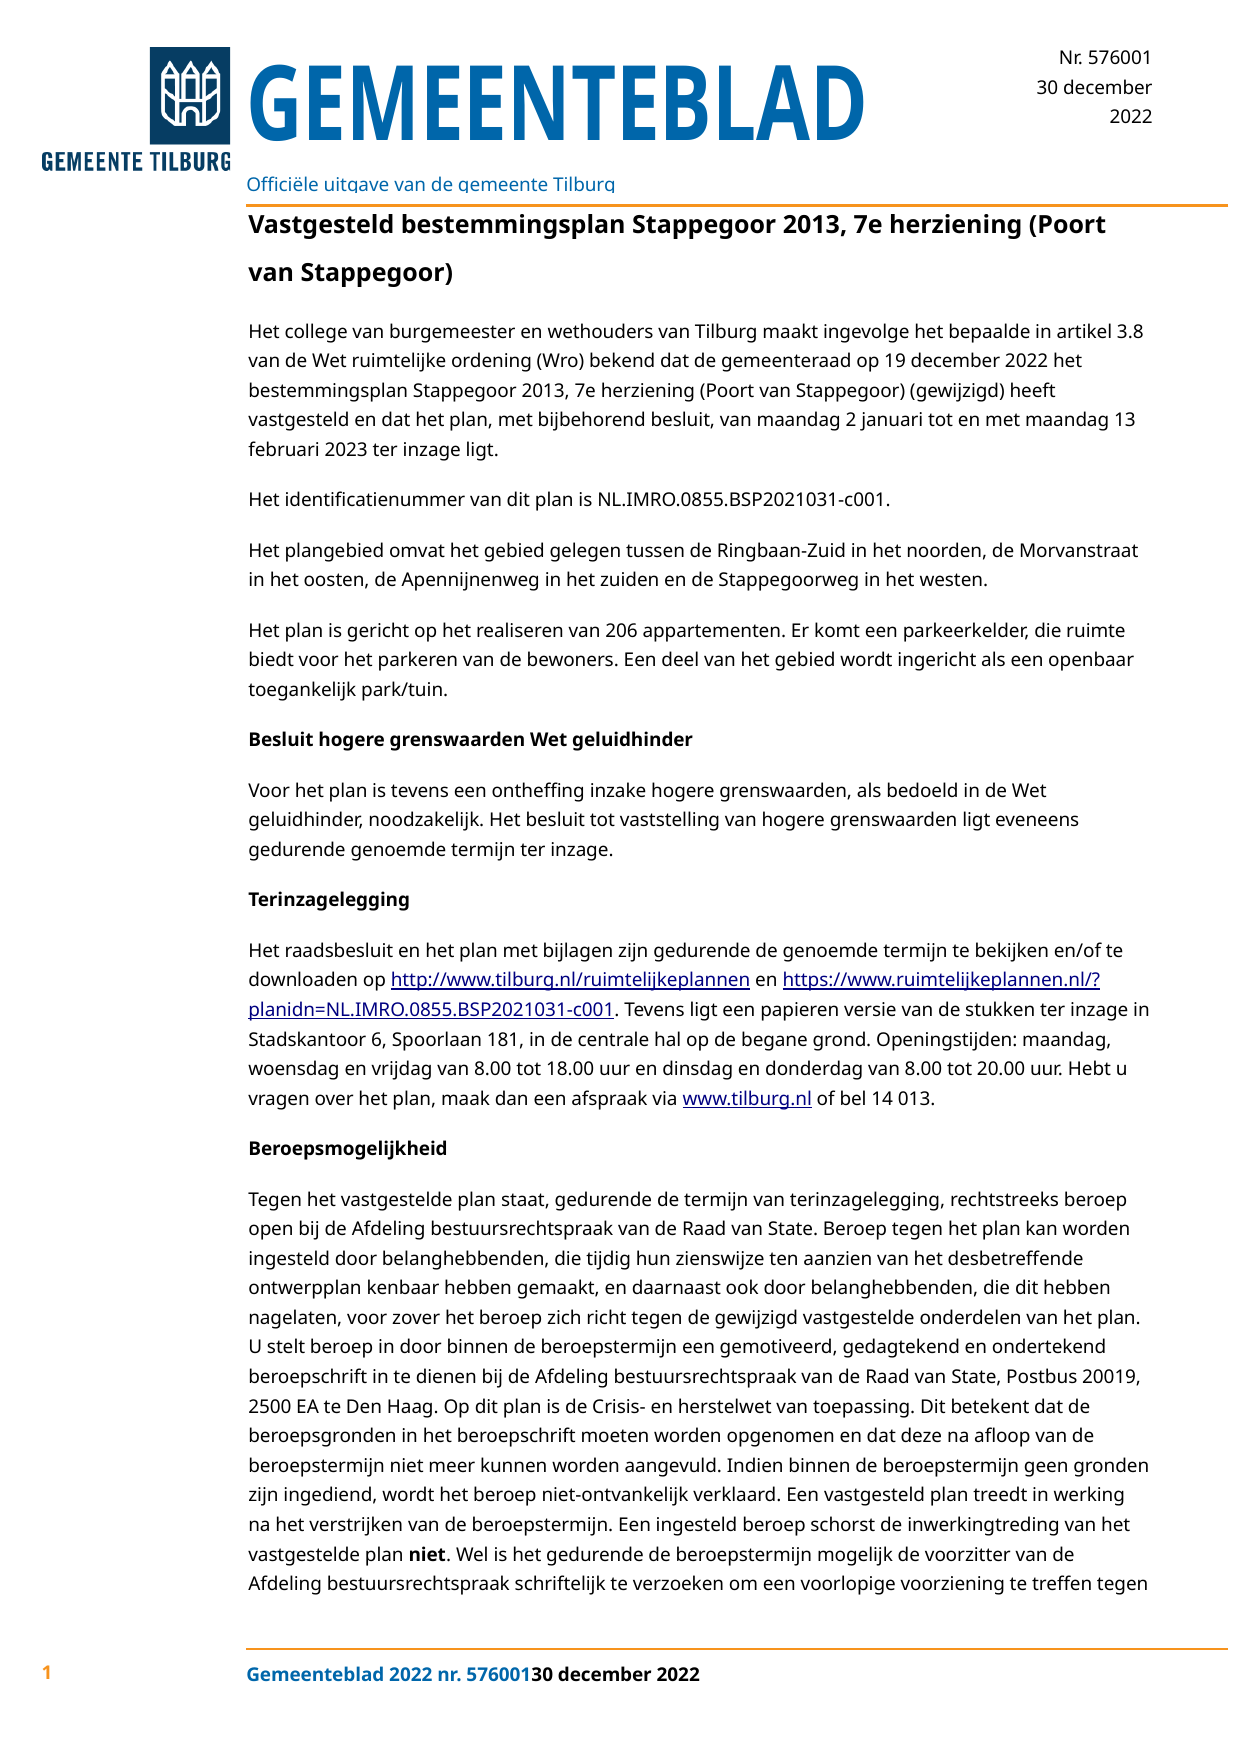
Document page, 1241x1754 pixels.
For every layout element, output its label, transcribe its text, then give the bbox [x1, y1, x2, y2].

text Tegen het vastgestelde plan staat, gedurende de termijn van terinzagelegging, rechtstreeks beroep open bij de Afdeling bestuursrechtspraak van de Raad van State. Beroep tegen het plan kan worden ingesteld door belanghebbenden, die tijdig hun zienswijze ten aanzien van het desbetreffende ontwerpplan kenbaar hebben gemaakt, en daarnaast ook door belanghebbenden, die dit hebben nagelaten, voor zover het beroep zich richt tegen de gewijzigd vastgestelde onderdelen van het plan. U stelt beroep in door binnen de beroepstermijn een gemotiveerd, gedagtekend en ondertekend beroepschrift in te dienen bij de Afdeling bestuursrechtspraak van de Raad van State, Postbus 20019, 2500 EA te Den Haag. Op dit plan is de Crisis- en herstelwet van toepassing. Dit betekent dat de beroepsgronden in het beroepschrift moeten worden opgenomen en dat deze na afloop van de beroepstermijn niet meer kunnen worden aangevuld. Indien binnen de beroepstermijn geen gronden zijn ingediend, wordt het beroep niet-ontvankelijk verklaard. Een vastgesteld plan treedt in werking na het verstrijken van de beroepstermijn. Een ingesteld beroep schorst de inwerkingtreding van het vastgestelde plan niet. Wel is het gedurende de beroepstermijn mogelijk de voorzitter van de Afdeling bestuursrechtspraak schriftelijk te verzoeken om een voorlopige voorziening te treffen tegen [248, 1186, 1152, 1596]
text Het college van burgemeester en wethouders van Tilburg maakt ingevolge het bepaalde in artikel 3.8 van de Wet ruimtelijke ordening (Wro) bekend dat de gemeenteraad op 19 december 2022 het bestemmingsplan Stappegoor 2013, 7e herziening (Poort van Stappegoor) (gewijzigd) heeft vastgesteld en dat het plan, met bijbehorend besluit, van maandag 2 januari tot en met maandag 13 februari 2023 ter inzage ligt. [248, 318, 1152, 462]
text Terinzagelegging [248, 887, 1152, 912]
text Het plangebied omvat het gebied gelegen tussen de Ringbaan-Zuid in het noorden, de Morvanstraat in het oosten, de Apennijnenweg in het zuiden en de Stappegoorweg in het westen. [248, 537, 1152, 592]
picture [41, 47, 231, 172]
text Het plan is gericht op het realiseren van 206 appartementen. Er komt een parkeerkelder, die ruimte biedt voor het parkeren van de bewoners. Een deel van het gebied wordt ingericht als een openbaar toegankelijk park/tuin. [248, 617, 1152, 702]
text Beroepsmogelijkheid [248, 1135, 1152, 1161]
text Voor het plan is tevens een ontheffing inzake hogere grenswaarden, als bedoeld in de Wet geluidhinder, noodzakelijk. Het besluit tot vaststelling van hogere grenswaarden ligt eveneens gedurende genoemde termijn ter inzage. [248, 777, 1152, 862]
text Het raadsbesluit en het plan met bijlagen zijn gedurende de genoemde termijn te bekijken en/of te downloaden op http://www.tilburg.nl/ruimtelijkeplannen en https://www.ruimtelijkeplannen.nl/?planidn=NL.IMRO.0855.BSP2021031-c001. Tevens ligt een papieren versie van de stukken ter inzage in Stadskantoor 6, Spoorlaan 181, in de centrale hal op de begane grond. Openingstijden: maandag, woensdag en vrijdag van 8.00 tot 18.00 uur en dinsdag en donderdag van 8.00 tot 20.00 uur. Hebt u vragen over het plan, maak dan een afspraak via www.tilburg.nl of bel 14 013. [248, 937, 1152, 1111]
text Vastgesteld bestemmingsplan Stappegoor 2013, 7e herziening (Poort van Stappegoor) [248, 207, 1152, 288]
text Het identificatienummer van dit plan is NL.IMRO.0855.BSP2021031-c001. [248, 487, 1152, 512]
text Besluit hogere grenswaarden Wet geluidhinder [248, 727, 1152, 752]
